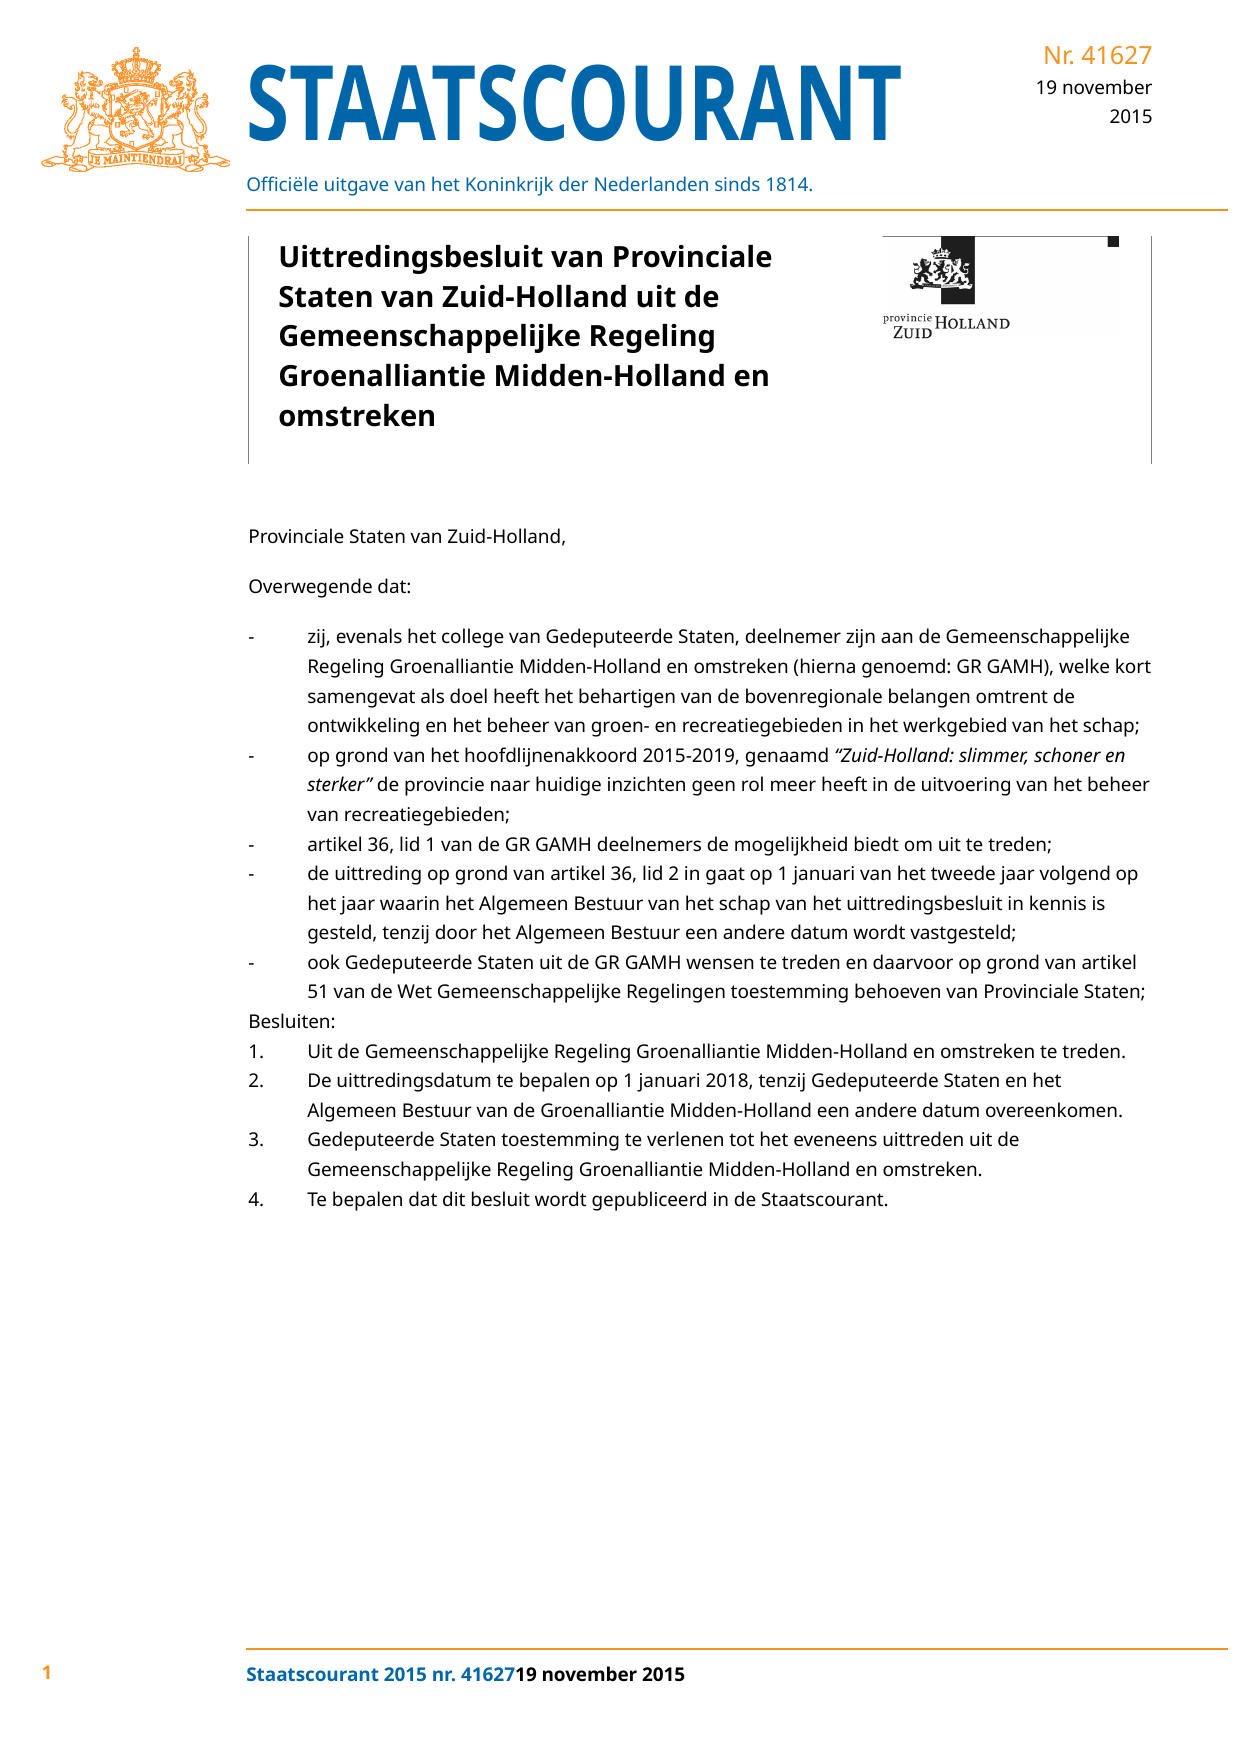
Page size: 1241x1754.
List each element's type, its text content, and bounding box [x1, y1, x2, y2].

list ook Gedeputeerde Staten uit de GR GAMH wensen te treden en daarvoor op grond van artikel 51 van de Wet Gemeenschappelijke Regelingen toestemming behoeven van Provinciale Staten; [248, 949, 1152, 1004]
picture [41, 47, 231, 172]
list zij, evenals het college van Gedeputeerde Staten, deelnemer zijn aan de Gemeenschappelijke Regeling Groenalliantie Midden-Holland en omstreken (hierna genoemd: GR GAMH), welke kort samengevat als doel heeft het behartigen van de bovenregionale belangen omtrent de ontwikkeling en het beheer van groen- en recreatiegebieden in het werkgebied van het schap; [248, 624, 1152, 738]
text Besluiten: [248, 1008, 1152, 1034]
picture [882, 236, 1119, 339]
list Uit de Gemeenschappelijke Regeling Groenalliantie Midden-Holland en omstreken te treden. [248, 1038, 1152, 1064]
list op grond van het hoofdlijnenakkoord 2015-2019, genaamd “Zuid-Holland: slimmer, schoner en sterker” de provincie naar huidige inzichten geen rol meer heeft in de uitvoering van het beheer van recreatiegebieden; [248, 742, 1152, 827]
text Overwegende dat: [248, 573, 1152, 599]
list artikel 36, lid 1 van de GR GAMH deelnemers de mogelijkheid biedt om uit te treden; [248, 831, 1152, 857]
list de uittreding op grond van artikel 36, lid 2 in gaat op 1 januari van het tweede jaar volgend op het jaar waarin het Algemeen Bestuur van het schap van het uittredingsbesluit in kennis is gesteld, tenzij door het Algemeen Bestuur een andere datum wordt vastgesteld; [248, 860, 1152, 945]
text Provinciale Staten van Zuid-Holland, [248, 523, 1152, 549]
table_header Uittredingsbesluit van Provinciale Staten van Zuid-Holland uit de Gemeenschappelijke Regeling Groenalliantie Midden-Holland en omstreken [249, 236, 850, 464]
table_header [850, 236, 1151, 464]
list Te bepalen dat dit besluit wordt gepubliceerd in de Staatscourant. [248, 1186, 1152, 1212]
list Gedeputeerde Staten toestemming te verlenen tot het eveneens uittreden uit de Gemeenschappelijke Regeling Groenalliantie Midden-Holland en omstreken. [248, 1127, 1152, 1182]
list De uittredingsdatum te bepalen op 1 januari 2018, tenzij Gedeputeerde Staten en het Algemeen Bestuur van de Groenalliantie Midden-Holland een andere datum overeenkomen. [248, 1067, 1152, 1123]
